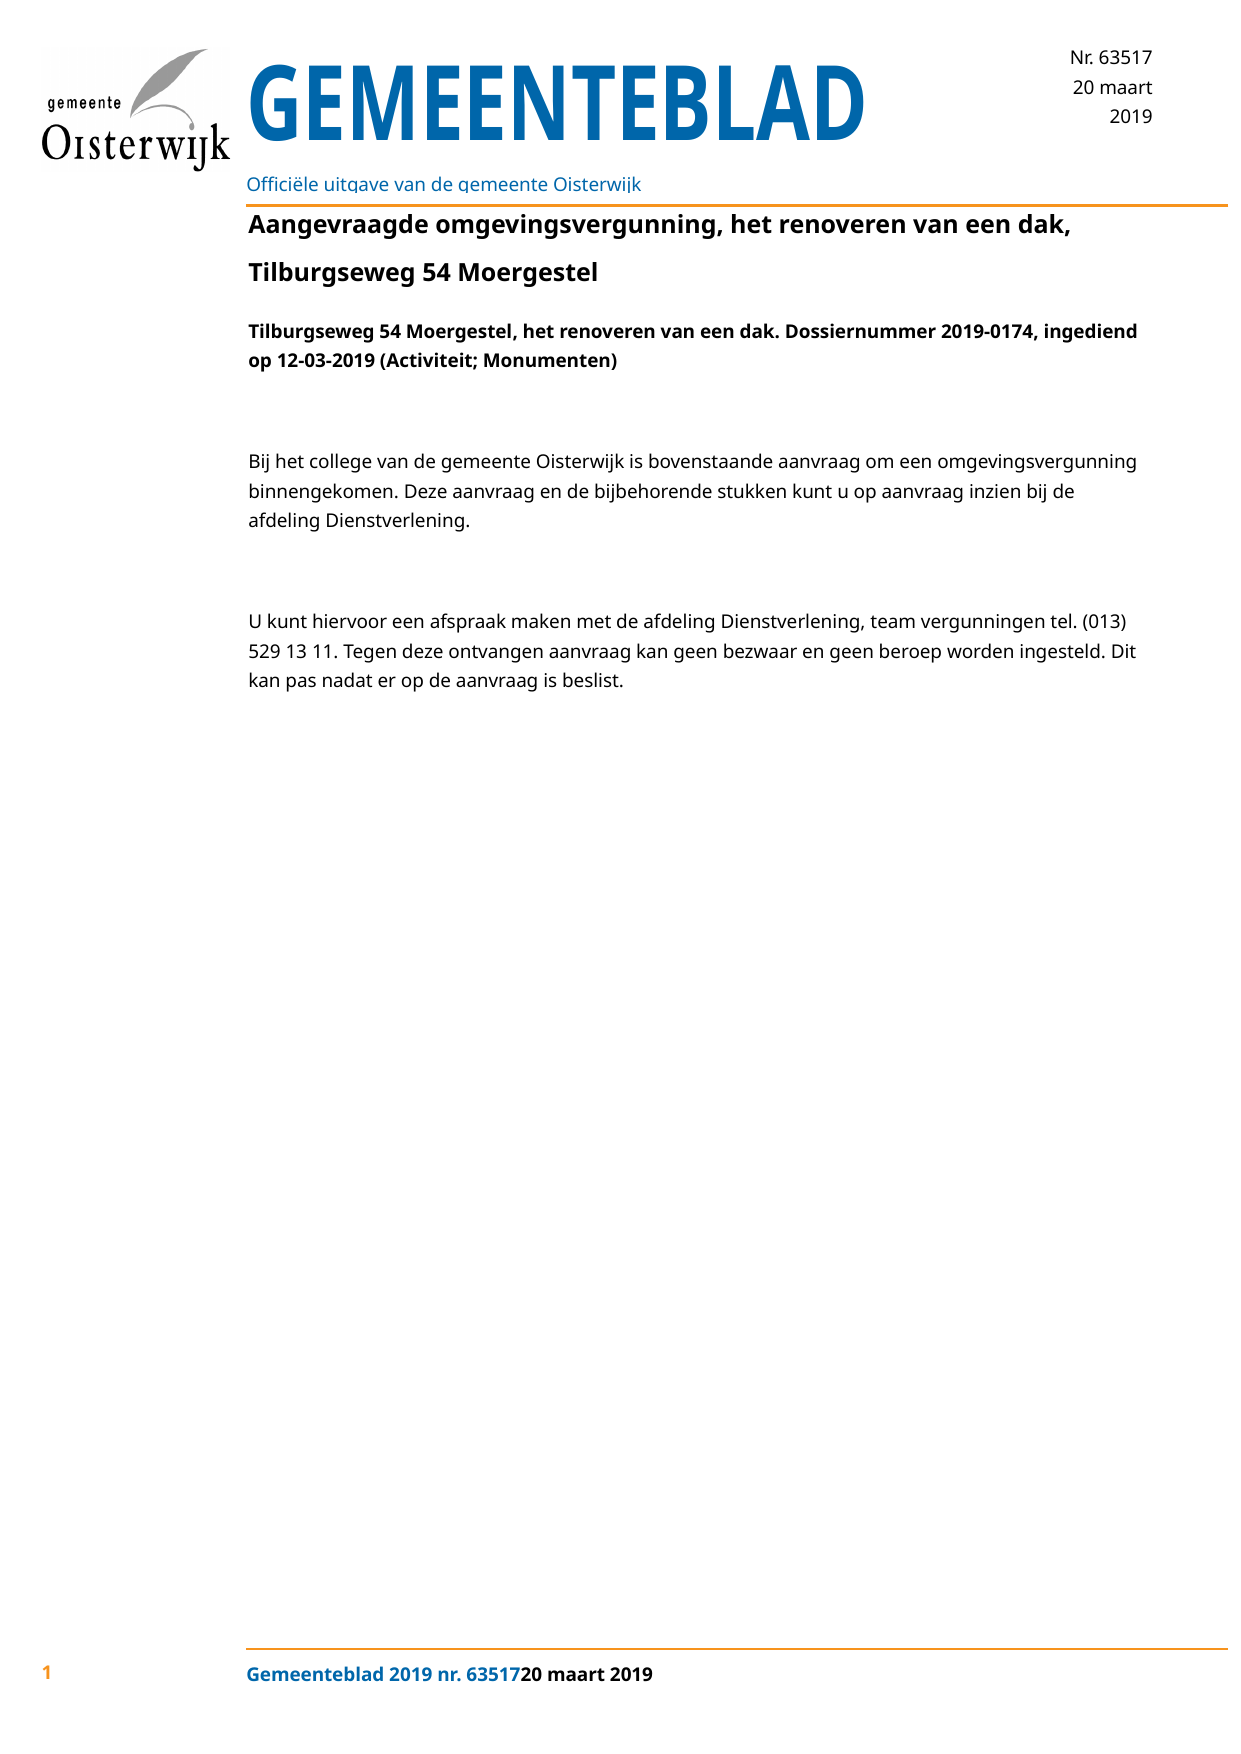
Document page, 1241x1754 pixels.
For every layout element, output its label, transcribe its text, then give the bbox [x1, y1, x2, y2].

text Bij het college van de gemeente Oisterwijk is bovenstaande aanvraag om een omgevingsvergunning binnengekomen. Deze aanvraag en de bijbehorende stukken kunt u op aanvraag inzien bij de afdeling Dienstverlening. [248, 448, 1152, 533]
text Tilburgseweg 54 Moergestel, het renoveren van een dak. Dossiernummer 2019-0174, ingediend op 12-03-2019 (Activiteit; Monumenten) [248, 318, 1152, 373]
text Aangevraagde omgevingsvergunning, het renoveren van een dak, Tilburgseweg 54 Moergestel [248, 207, 1152, 288]
text U kunt hiervoor een afspraak maken met de afdeling Dienstverlening, team vergunningen tel. (013) 529 13 11. Tegen deze ontvangen aanvraag kan geen bezwaar en geen beroep worden ingesteld. Dit kan pas nadat er op de aanvraag is beslist. [248, 608, 1152, 693]
picture [41, 47, 231, 172]
